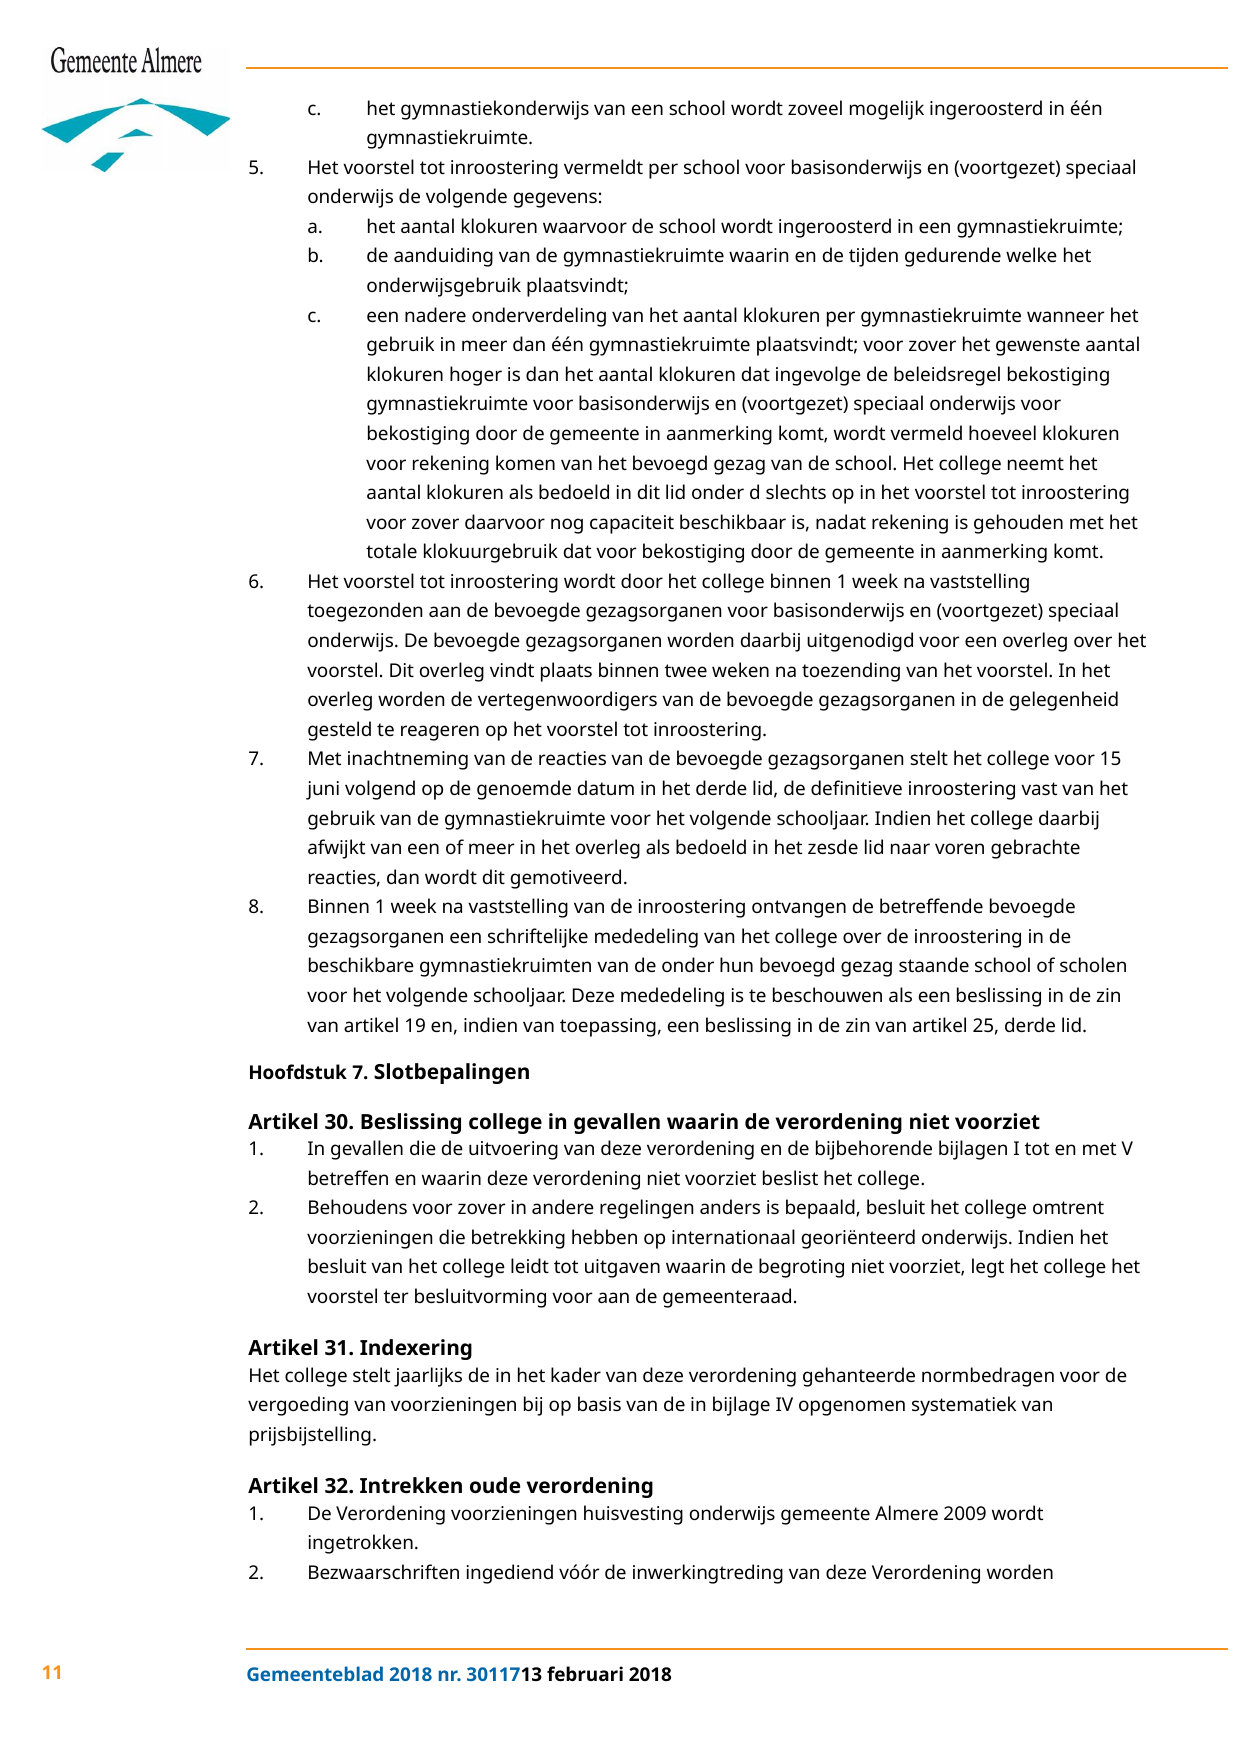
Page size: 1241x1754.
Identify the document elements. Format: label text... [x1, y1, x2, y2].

text Artikel 31. Indexering [248, 1333, 1152, 1362]
list Met inachtneming van de reacties van de bevoegde gezagsorganen stelt het college voor 15 juni volgend op de genoemde datum in het derde lid, de definitieve inroostering vast van het gebruik van de gymnastiekruimte voor het volgende schooljaar. Indien het college daarbij afwijkt van een of meer in het overleg als bedoeld in het zesde lid naar voren gebrachte reacties, dan wordt dit gemotiveerd. [248, 746, 1152, 890]
list het gymnastiekonderwijs van een school wordt zoveel mogelijk ingeroosterd in één gymnastiekruimte. [307, 95, 1152, 150]
text Het college stelt jaarlijks de in het kader van deze verordening gehanteerde normbedragen voor de vergoeding van voorzieningen bij op basis van de in bijlage IV opgenomen systematiek van prijsbijstelling. [248, 1362, 1152, 1447]
list Het voorstel tot inroostering vermeldt per school voor basisonderwijs en (voortgezet) speciaal onderwijs de volgende gegevens: [248, 154, 1152, 209]
list een nadere onderverdeling van het aantal klokuren per gymnastiekruimte wanneer het gebruik in meer dan één gymnastiekruimte plaatsvindt; voor zover het gewenste aantal klokuren hoger is dan het aantal klokuren dat ingevolge de beleidsregel bekostiging gymnastiekruimte voor basisonderwijs en (voortgezet) speciaal onderwijs voor bekostiging door de gemeente in aanmerking komt, wordt vermeld hoeveel klokuren voor rekening komen van het bevoegd gezag van de school. Het college neemt het aantal klokuren als bedoeld in dit lid onder d slechts op in het voorstel tot inroostering voor zover daarvoor nog capaciteit beschikbaar is, nadat rekening is gehouden met het totale klokuurgebruik dat voor bekostiging door de gemeente in aanmerking komt. [307, 302, 1152, 564]
text Artikel 30. Beslissing college in gevallen waarin de verordening niet voorziet [248, 1107, 1152, 1135]
list de aanduiding van de gymnastiekruimte waarin en de tijden gedurende welke het onderwijsgebruik plaatsvindt; [307, 243, 1152, 298]
list Behoudens voor zover in andere regelingen anders is bepaald, besluit het college omtrent voorzieningen die betrekking hebben op internationaal georiënteerd onderwijs. Indien het besluit van het college leidt tot uitgaven waarin de begroting niet voorziet, legt het college het voorstel ter besluitvorming voor aan de gemeenteraad. [248, 1194, 1152, 1309]
list het aantal klokuren waarvoor de school wordt ingeroosterd in een gymnastiekruimte; [307, 213, 1152, 239]
picture [41, 47, 231, 172]
list Binnen 1 week na vaststelling van de inroostering ontvangen de betreffende bevoegde gezagsorganen een schriftelijke mededeling van het college over de inroostering in de beschikbare gymnastiekruimten van de onder hun bevoegd gezag staande school of scholen voor het volgende schooljaar. Deze mededeling is te beschouwen als een beslissing in de zin van artikel 19 en, indien van toepassing, een beslissing in de zin van artikel 25, derde lid. [248, 893, 1152, 1038]
list Het voorstel tot inroostering wordt door het college binnen 1 week na vaststelling toegezonden aan de bevoegde gezagsorganen voor basisonderwijs en (voortgezet) speciaal onderwijs. De bevoegde gezagsorganen worden daarbij uitgenodigd voor een overleg over het voorstel. Dit overleg vindt plaats binnen twee weken na toezending van het voorstel. In het overleg worden de vertegenwoordigers van de bevoegde gezagsorganen in de gelegenheid gesteld te reageren op het voorstel tot inroostering. [248, 568, 1152, 742]
list De Verordening voorzieningen huisvesting onderwijs gemeente Almere 2009 wordt ingetrokken. [248, 1500, 1152, 1555]
text Hoofdstuk 7. Slotbepalingen [248, 1057, 1152, 1086]
text Artikel 32. Intrekken oude verordening [248, 1472, 1152, 1500]
list In gevallen die de uitvoering van deze verordening en de bijbehorende bijlagen I tot en met V betreffen en waarin deze verordening niet voorziet beslist het college. [248, 1135, 1152, 1191]
list Bezwaarschriften ingediend vóór de inwerkingtreding van deze Verordening worden [248, 1559, 1152, 1585]
